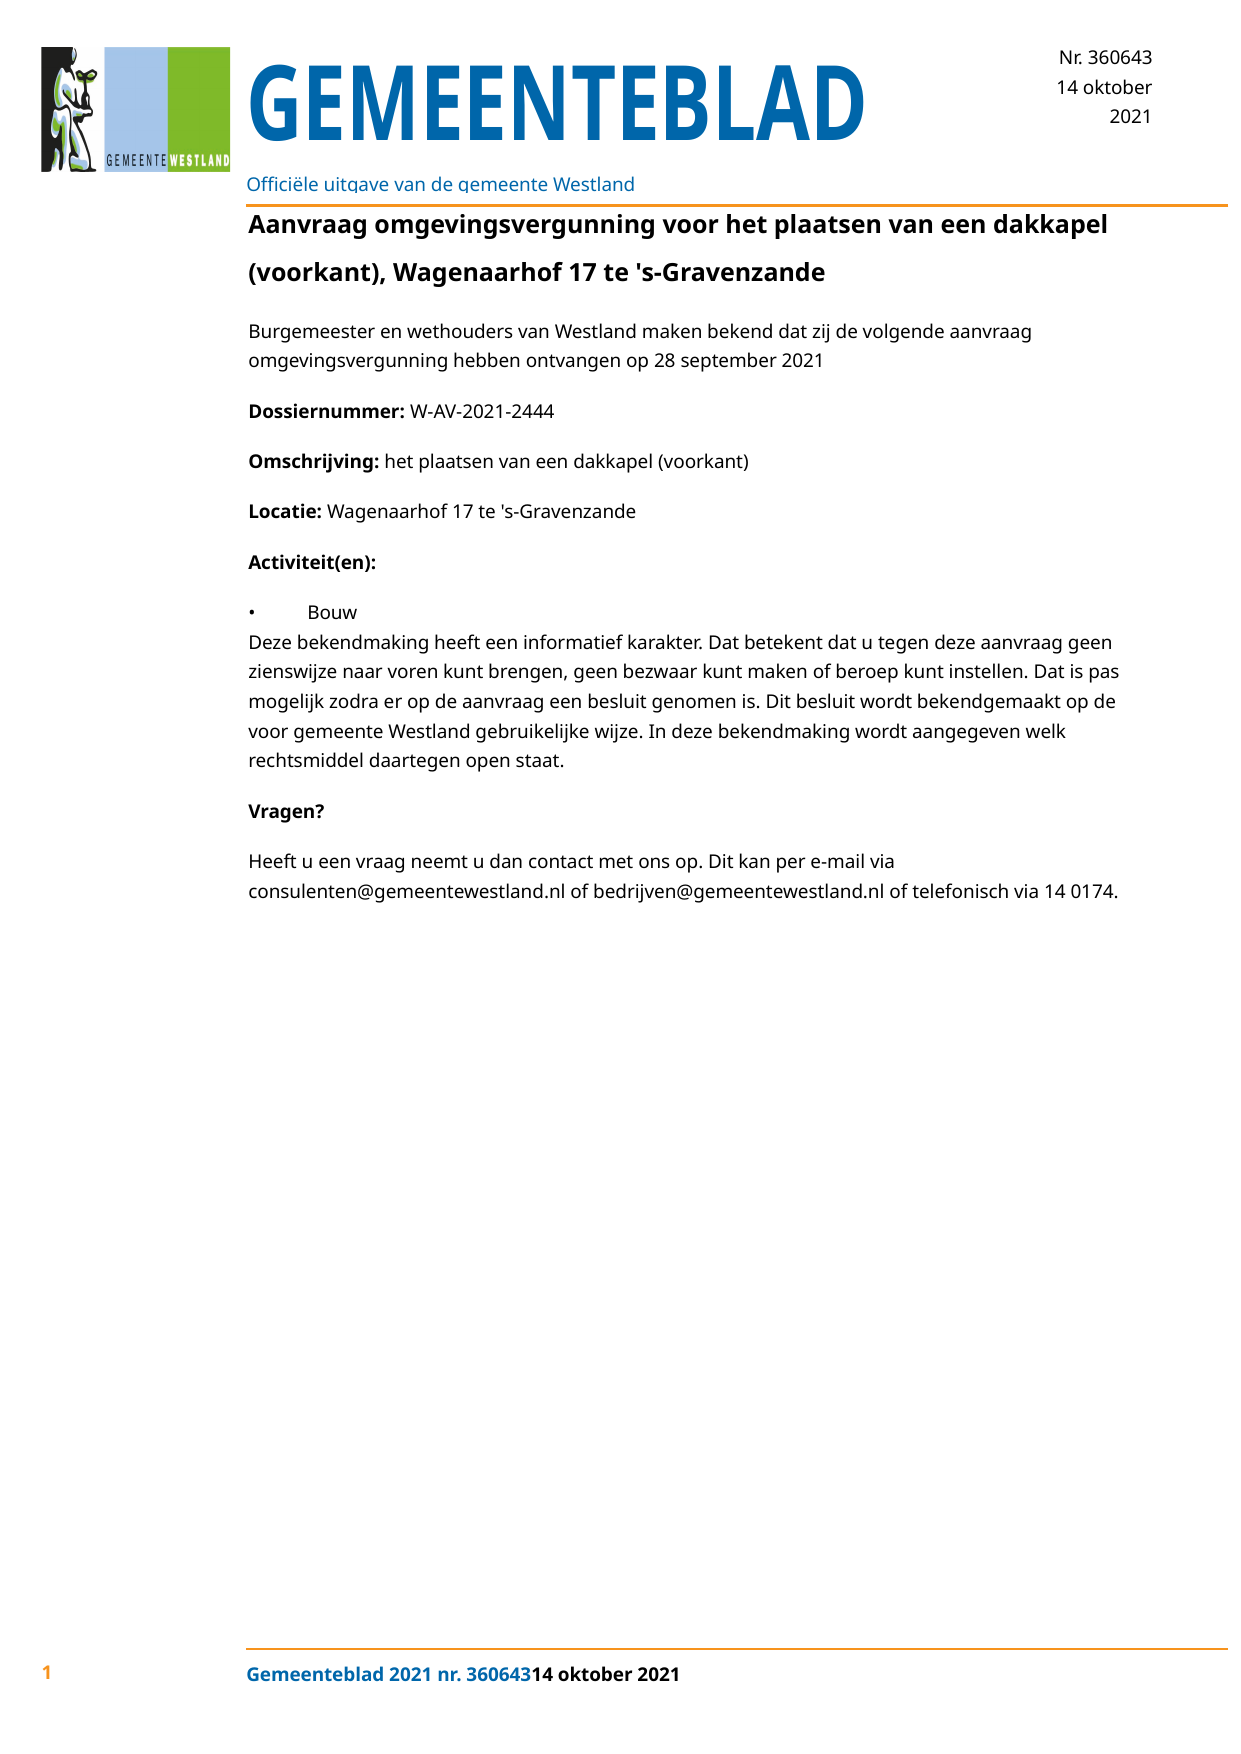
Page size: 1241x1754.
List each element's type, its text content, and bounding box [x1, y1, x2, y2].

list Bouw [248, 599, 1152, 625]
text Locatie: Wagenaarhof 17 te 's-Gravenzande [248, 499, 1152, 524]
text Omschrijving: het plaatsen van een dakkapel (voorkant) [248, 448, 1152, 474]
picture [41, 47, 231, 172]
text Dossiernummer: W-AV-2021-2444 [248, 398, 1152, 424]
text Vragen? [248, 798, 1152, 824]
text Deze bekendmaking heeft een informatief karakter. Dat betekent dat u tegen deze aanvraag geen zienswijze naar voren kunt brengen, geen bezwaar kunt maken of beroep kunt instellen. Dat is pas mogelijk zodra er op de aanvraag een besluit genomen is. Dit besluit wordt bekendgemaakt op de voor gemeente Westland gebruikelijke wijze. In deze bekendmaking wordt aangegeven welk rechtsmiddel daartegen open staat. [248, 629, 1152, 773]
text Aanvraag omgevingsvergunning voor het plaatsen van een dakkapel (voorkant), Wagenaarhof 17 te 's-Gravenzande [248, 207, 1152, 288]
text Burgemeester en wethouders van Westland maken bekend dat zij de volgende aanvraag omgevingsvergunning hebben ontvangen op 28 september 2021 [248, 318, 1152, 373]
text Activiteit(en): [248, 549, 1152, 575]
text Heeft u een vraag neemt u dan contact met ons op. Dit kan per e-mail via consulenten@gemeentewestland.nl of bedrijven@gemeentewestland.nl of telefonisch via 14 0174. [248, 848, 1152, 904]
